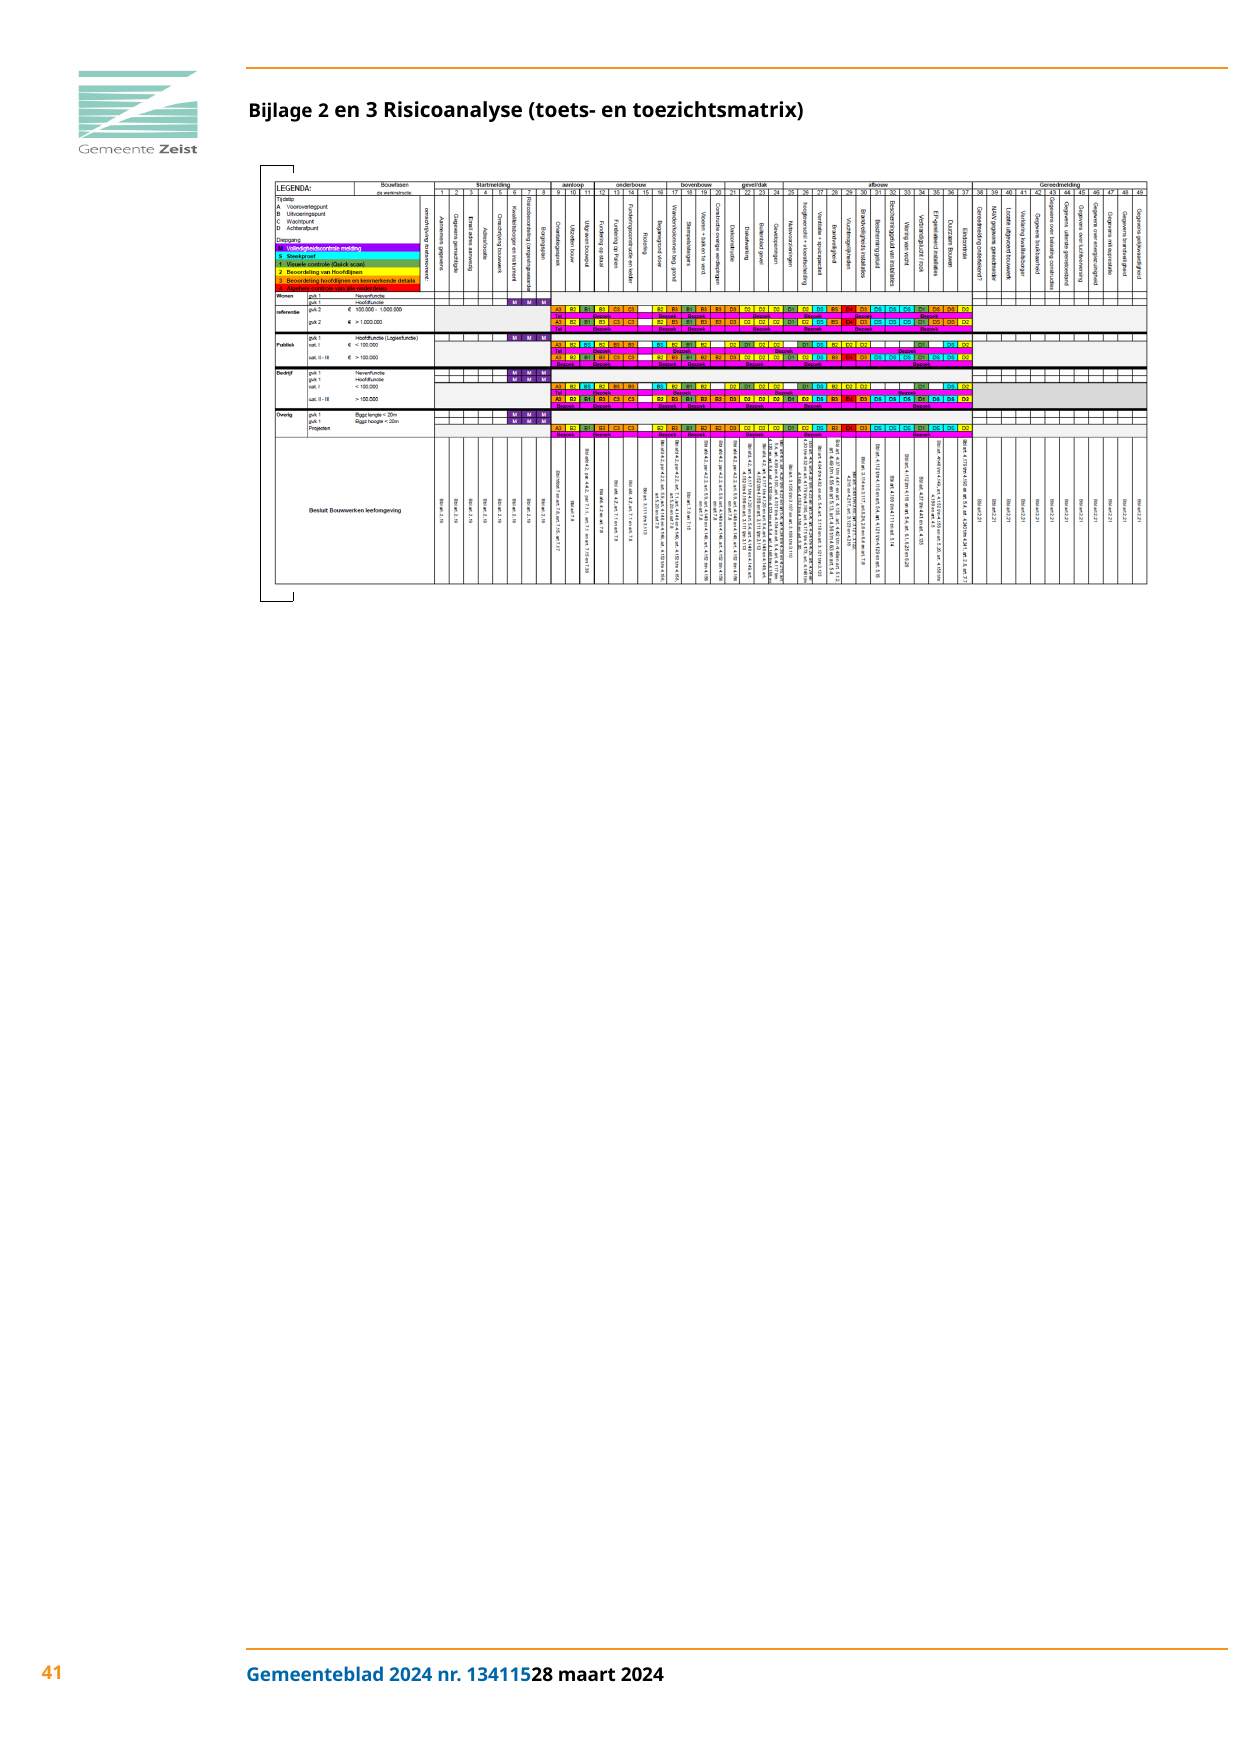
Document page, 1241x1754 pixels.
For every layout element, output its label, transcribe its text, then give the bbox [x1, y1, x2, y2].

picture [268, 173, 1173, 592]
text Bijlage 2 en 3 Risicoanalyse (toets- en toezichtsmatrix) [248, 95, 1152, 123]
picture [41, 47, 231, 172]
